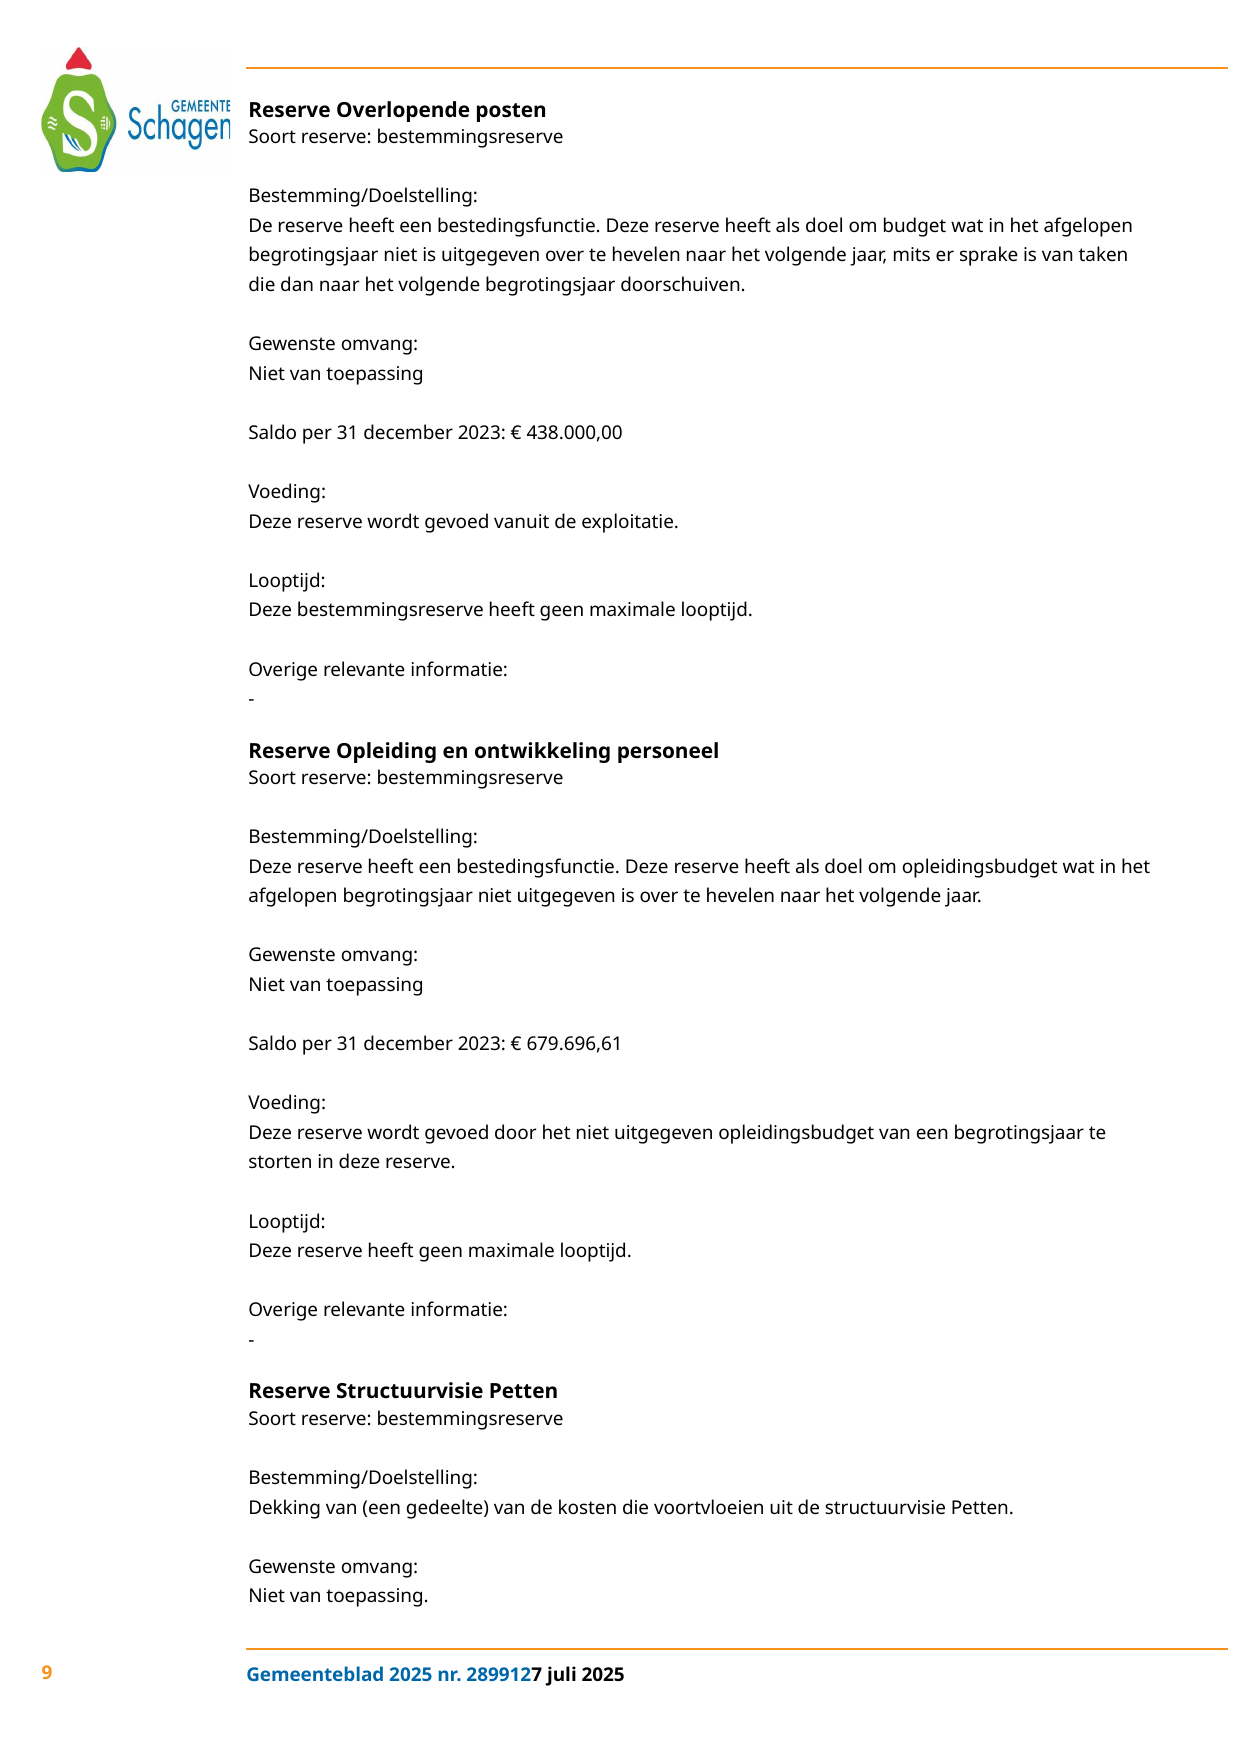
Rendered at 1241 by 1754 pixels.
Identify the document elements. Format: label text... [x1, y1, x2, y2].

text Voeding: [248, 478, 1152, 504]
text Dekking van (een gedeelte) van de kosten die voortvloeien uit de structuurvisie Petten. [248, 1494, 1152, 1519]
text Gewenste omvang: [248, 330, 1152, 356]
text Soort reserve: bestemmingsreserve [248, 123, 1152, 149]
text Bestemming/Doelstelling: [248, 823, 1152, 849]
text Looptijd: [248, 1208, 1152, 1234]
text Gewenste omvang: [248, 942, 1152, 967]
text De reserve heeft een bestedingsfunctie. Deze reserve heeft als doel om budget wat in het afgelopen begrotingsjaar niet is uitgegeven over te hevelen naar het volgende jaar, mits er sprake is van taken die dan naar het volgende begrotingsjaar doorschuiven. [248, 212, 1152, 297]
text Soort reserve: bestemmingsreserve [248, 764, 1152, 790]
text Deze bestemmingsreserve heeft geen maximale looptijd. [248, 597, 1152, 622]
picture [41, 47, 231, 172]
text Deze reserve wordt gevoed door het niet uitgegeven opleidingsbudget van een begrotingsjaar te storten in deze reserve. [248, 1119, 1152, 1174]
text Overige relevante informatie: [248, 1297, 1152, 1322]
text Saldo per 31 december 2023: € 438.000,00 [248, 419, 1152, 445]
text Soort reserve: bestemmingsreserve [248, 1405, 1152, 1431]
text Reserve Opleiding en ontwikkeling personeel [248, 736, 1152, 764]
text Looptijd: [248, 567, 1152, 593]
text Overige relevante informatie: [248, 656, 1152, 681]
text Voeding: [248, 1089, 1152, 1115]
text Niet van toepassing [248, 360, 1152, 386]
text Saldo per 31 december 2023: € 679.696,61 [248, 1030, 1152, 1056]
text Reserve Structuurvisie Petten [248, 1377, 1152, 1405]
text Bestemming/Doelstelling: [248, 1464, 1152, 1490]
text Deze reserve wordt gevoed vanuit de exploitatie. [248, 508, 1152, 533]
text Deze reserve heeft een bestedingsfunctie. Deze reserve heeft als doel om opleidingsbudget wat in het afgelopen begrotingsjaar niet uitgegeven is over te hevelen naar het volgende jaar. [248, 853, 1152, 908]
text Bestemming/Doelstelling: [248, 182, 1152, 208]
text - [248, 1326, 1152, 1352]
text - [248, 685, 1152, 711]
text Gewenste omvang: [248, 1553, 1152, 1579]
text Niet van toepassing [248, 971, 1152, 997]
text Deze reserve heeft geen maximale looptijd. [248, 1237, 1152, 1263]
text Reserve Overlopende posten [248, 95, 1152, 123]
text Niet van toepassing. [248, 1583, 1152, 1608]
